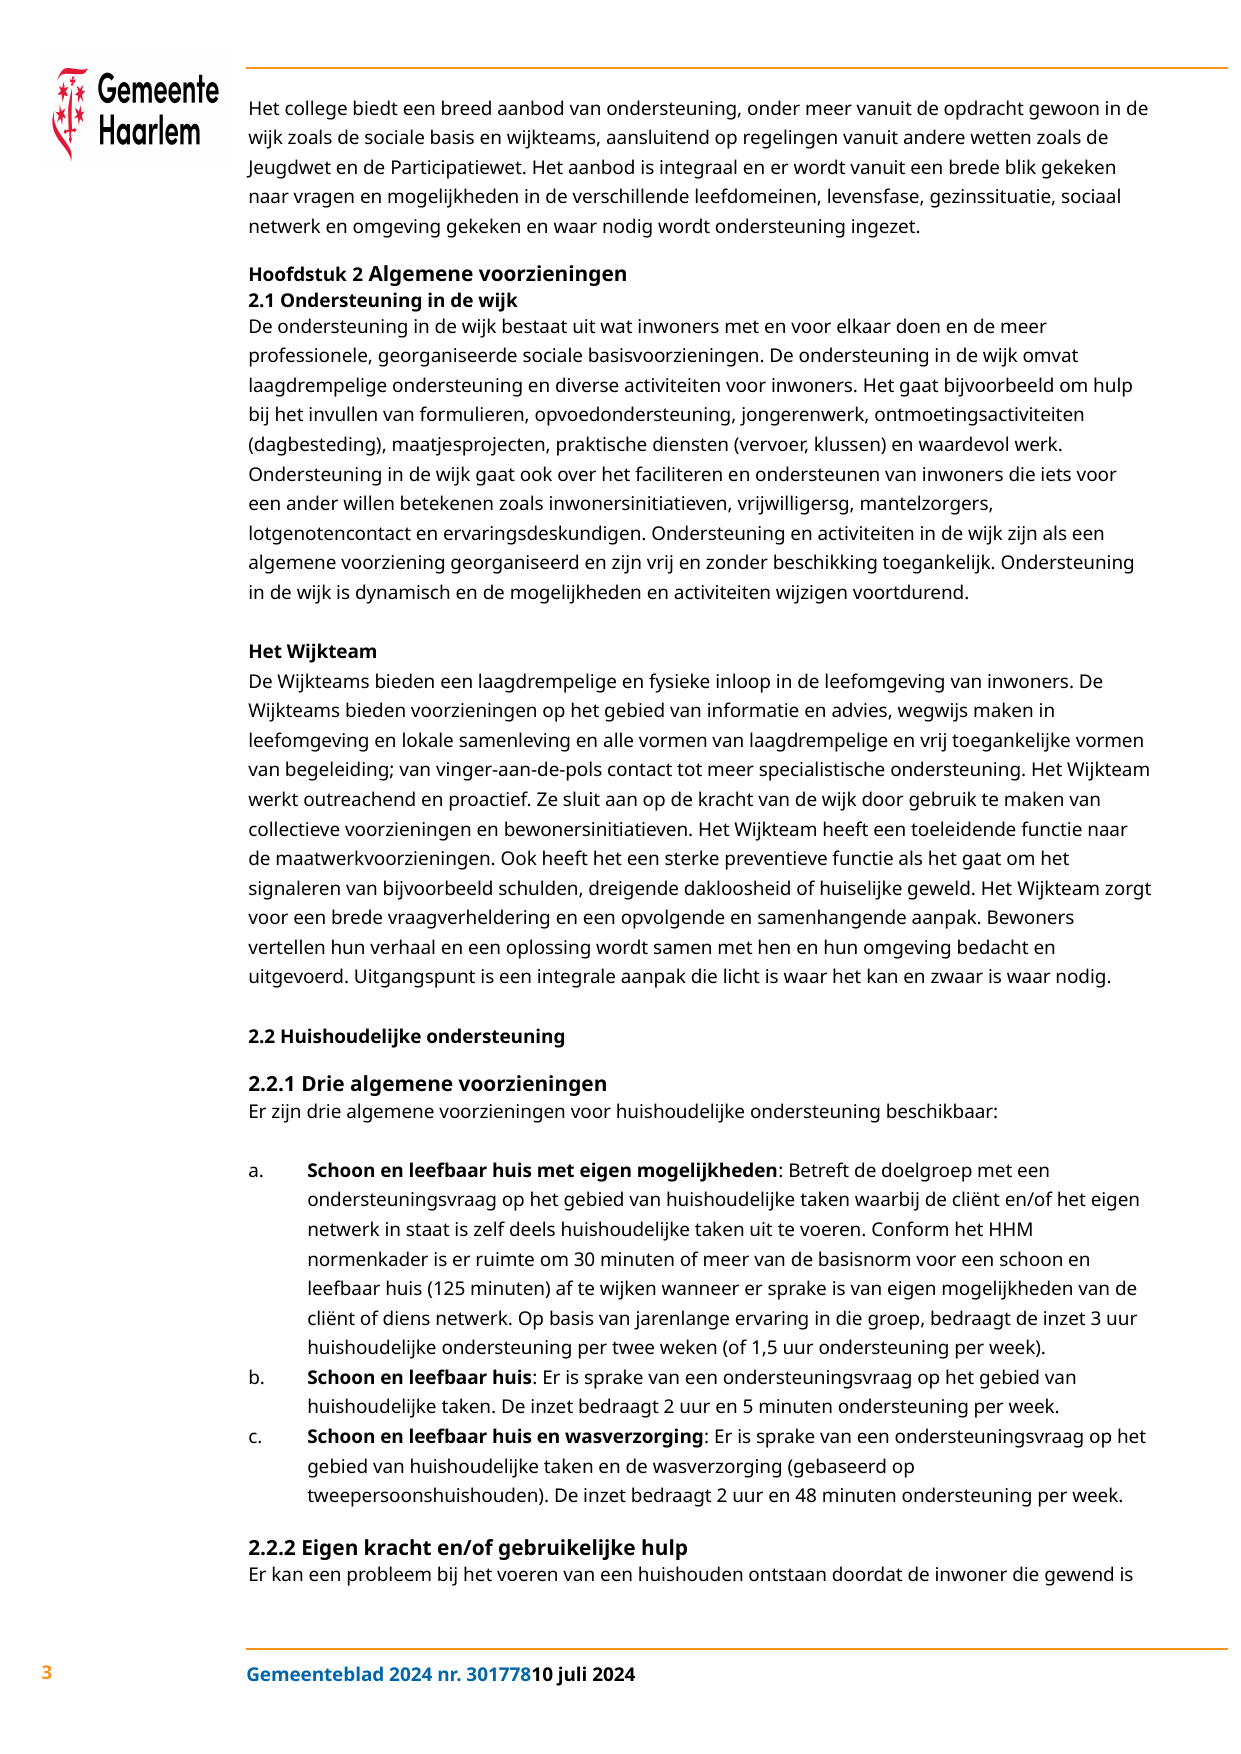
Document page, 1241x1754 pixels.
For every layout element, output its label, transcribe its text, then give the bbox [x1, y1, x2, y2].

text 2.1 Ondersteuning in de wijk [248, 287, 1152, 313]
text De Wijkteams bieden een laagdrempelige en fysieke inloop in de leefomgeving van inwoners. De Wijkteams bieden voorzieningen op het gebied van informatie en advies, wegwijs maken in leefomgeving en lokale samenleving en alle vormen van laagdrempelige en vrij toegankelijke vormen van begeleiding; van vinger-aan-de-pols contact tot meer specialistische ondersteuning. Het Wijkteam werkt outreachend en proactief. Ze sluit aan op de kracht van de wijk door gebruik te maken van collectieve voorzieningen en bewonersinitiatieven. Het Wijkteam heeft een toeleidende functie naar de maatwerkvoorzieningen. Ook heeft het een sterke preventieve functie als het gaat om het signaleren van bijvoorbeeld schulden, dreigende dakloosheid of huiselijke geweld. Het Wijkteam zorgt voor een brede vraagverheldering en een opvolgende en samenhangende aanpak. Bewoners vertellen hun verhaal en een oplossing wordt samen met hen en hun omgeving bedacht en uitgevoerd. Uitgangspunt is een integrale aanpak die licht is waar het kan en zwaar is waar nodig. [248, 668, 1152, 989]
text 2.2.1 Drie algemene voorzieningen [248, 1069, 1152, 1098]
text Het college biedt een breed aanbod van ondersteuning, onder meer vanuit de opdracht gewoon in de wijk zoals de sociale basis en wijkteams, aansluitend op regelingen vanuit andere wetten zoals de Jeugdwet en de Participatiewet. Het aanbod is integraal en er wordt vanuit een brede blik gekeken naar vragen en mogelijkheden in de verschillende leefdomeinen, levensfase, gezinssituatie, sociaal netwerk en omgeving gekeken en waar nodig wordt ondersteuning ingezet. [248, 95, 1152, 239]
text De ondersteuning in de wijk bestaat uit wat inwoners met en voor elkaar doen en de meer professionele, georganiseerde sociale basisvoorzieningen. De ondersteuning in de wijk omvat laagdrempelige ondersteuning en diverse activiteiten voor inwoners. Het gaat bijvoorbeeld om hulp bij het invullen van formulieren, opvoedondersteuning, jongerenwerk, ontmoetingsactiviteiten (dagbesteding), maatjesprojecten, praktische diensten (vervoer, klussen) en waardevol werk. Ondersteuning in de wijk gaat ook over het faciliteren en ondersteunen van inwoners die iets voor een ander willen betekenen zoals inwonersinitiatieven, vrijwilligersg, mantelzorgers, lotgenotencontact en ervaringsdeskundigen. Ondersteuning en activiteiten in de wijk zijn als een algemene voorziening georganiseerd en zijn vrij en zonder beschikking toegankelijk. Ondersteuning in de wijk is dynamisch en de mogelijkheden en activiteiten wijzigen voortdurend. [248, 313, 1152, 605]
list Schoon en leefbaar huis met eigen mogelijkheden: Betreft de doelgroep met een ondersteuningsvraag op het gebied van huishoudelijke taken waarbij de cliënt en/of het eigen netwerk in staat is zelf deels huishoudelijke taken uit te voeren. Conform het HHM normenkader is er ruimte om 30 minuten of meer van de basisnorm voor een schoon en leefbaar huis (125 minuten) af te wijken wanneer er sprake is van eigen mogelijkheden van de cliënt of diens netwerk. Op basis van jarenlange ervaring in die groep, bedraagt de inzet 3 uur huishoudelijke ondersteuning per twee weken (of 1,5 uur ondersteuning per week). [248, 1157, 1152, 1360]
text Hoofdstuk 2 Algemene voorzieningen [248, 259, 1152, 287]
text Het Wijkteam [248, 638, 1152, 664]
list Schoon en leefbaar huis en wasverzorging: Er is sprake van een ondersteuningsvraag op het gebied van huishoudelijke taken en de wasverzorging (gebaseerd op tweepersoonshuishouden). De inzet bedraagt 2 uur en 48 minuten ondersteuning per week. [248, 1423, 1152, 1508]
text 2.2.2 Eigen kracht en/of gebruikelijke hulp [248, 1533, 1152, 1561]
text 2.2 Huishoudelijke ondersteuning [248, 1023, 1152, 1049]
text Er kan een probleem bij het voeren van een huishouden ontstaan doordat de inwoner die gewend is [248, 1561, 1152, 1587]
picture [41, 47, 231, 172]
text Er zijn drie algemene voorzieningen voor huishoudelijke ondersteuning beschikbaar: [248, 1098, 1152, 1124]
list Schoon en leefbaar huis: Er is sprake van een ondersteuningsvraag op het gebied van huishoudelijke taken. De inzet bedraagt 2 uur en 5 minuten ondersteuning per week. [248, 1364, 1152, 1419]
